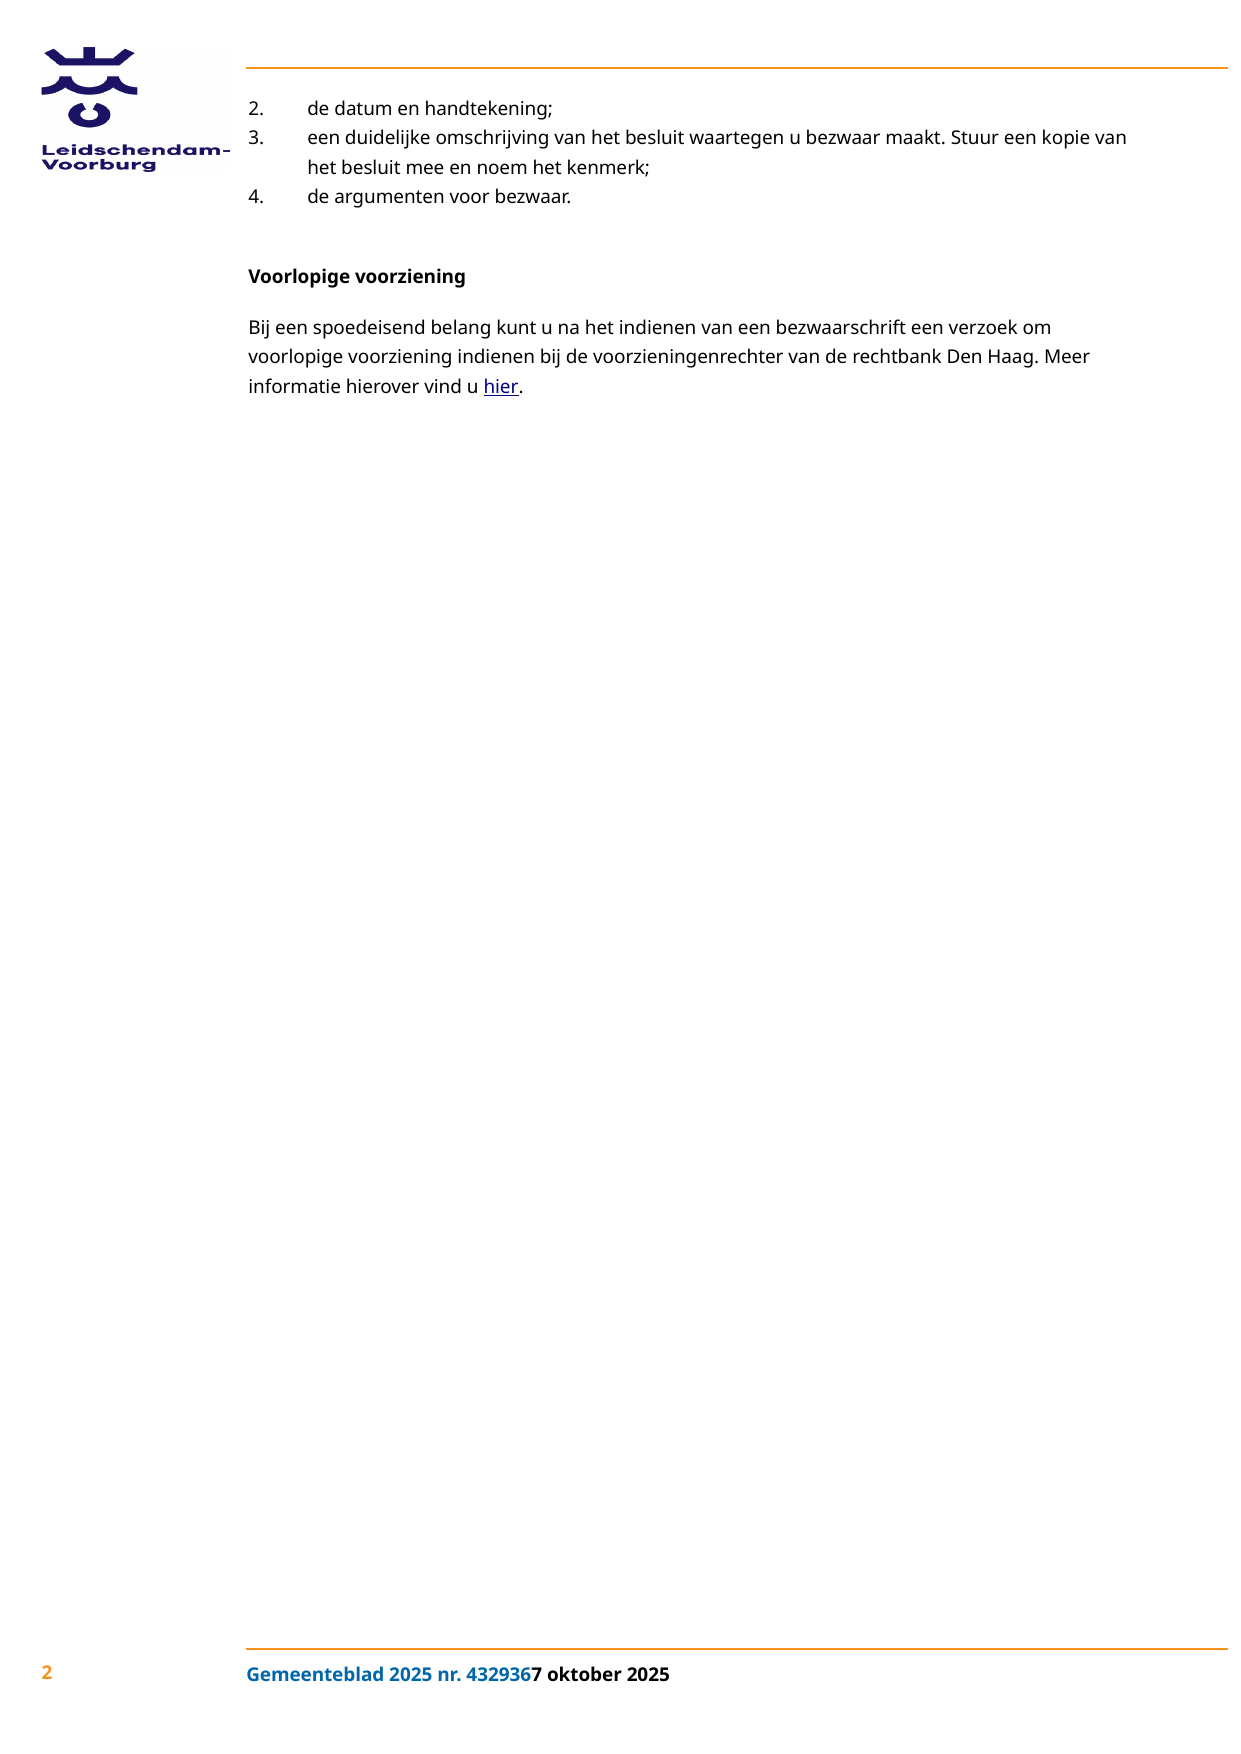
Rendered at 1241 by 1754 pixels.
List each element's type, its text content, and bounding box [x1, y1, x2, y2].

list een duidelijke omschrijving van het besluit waartegen u bezwaar maakt. Stuur een kopie van het besluit mee en noem het kenmerk; [248, 124, 1152, 180]
list de argumenten voor bezwaar. [248, 183, 1152, 209]
text Voorlopige voorziening [248, 263, 1152, 289]
list de datum en handtekening; [248, 95, 1152, 121]
picture [41, 47, 231, 172]
text Bij een spoedeisend belang kunt u na het indienen van een bezwaarschrift een verzoek om voorlopige voorziening indienen bij de voorzieningenrechter van de rechtbank Den Haag. Meer informatie hierover vind u hier. [248, 314, 1152, 399]
